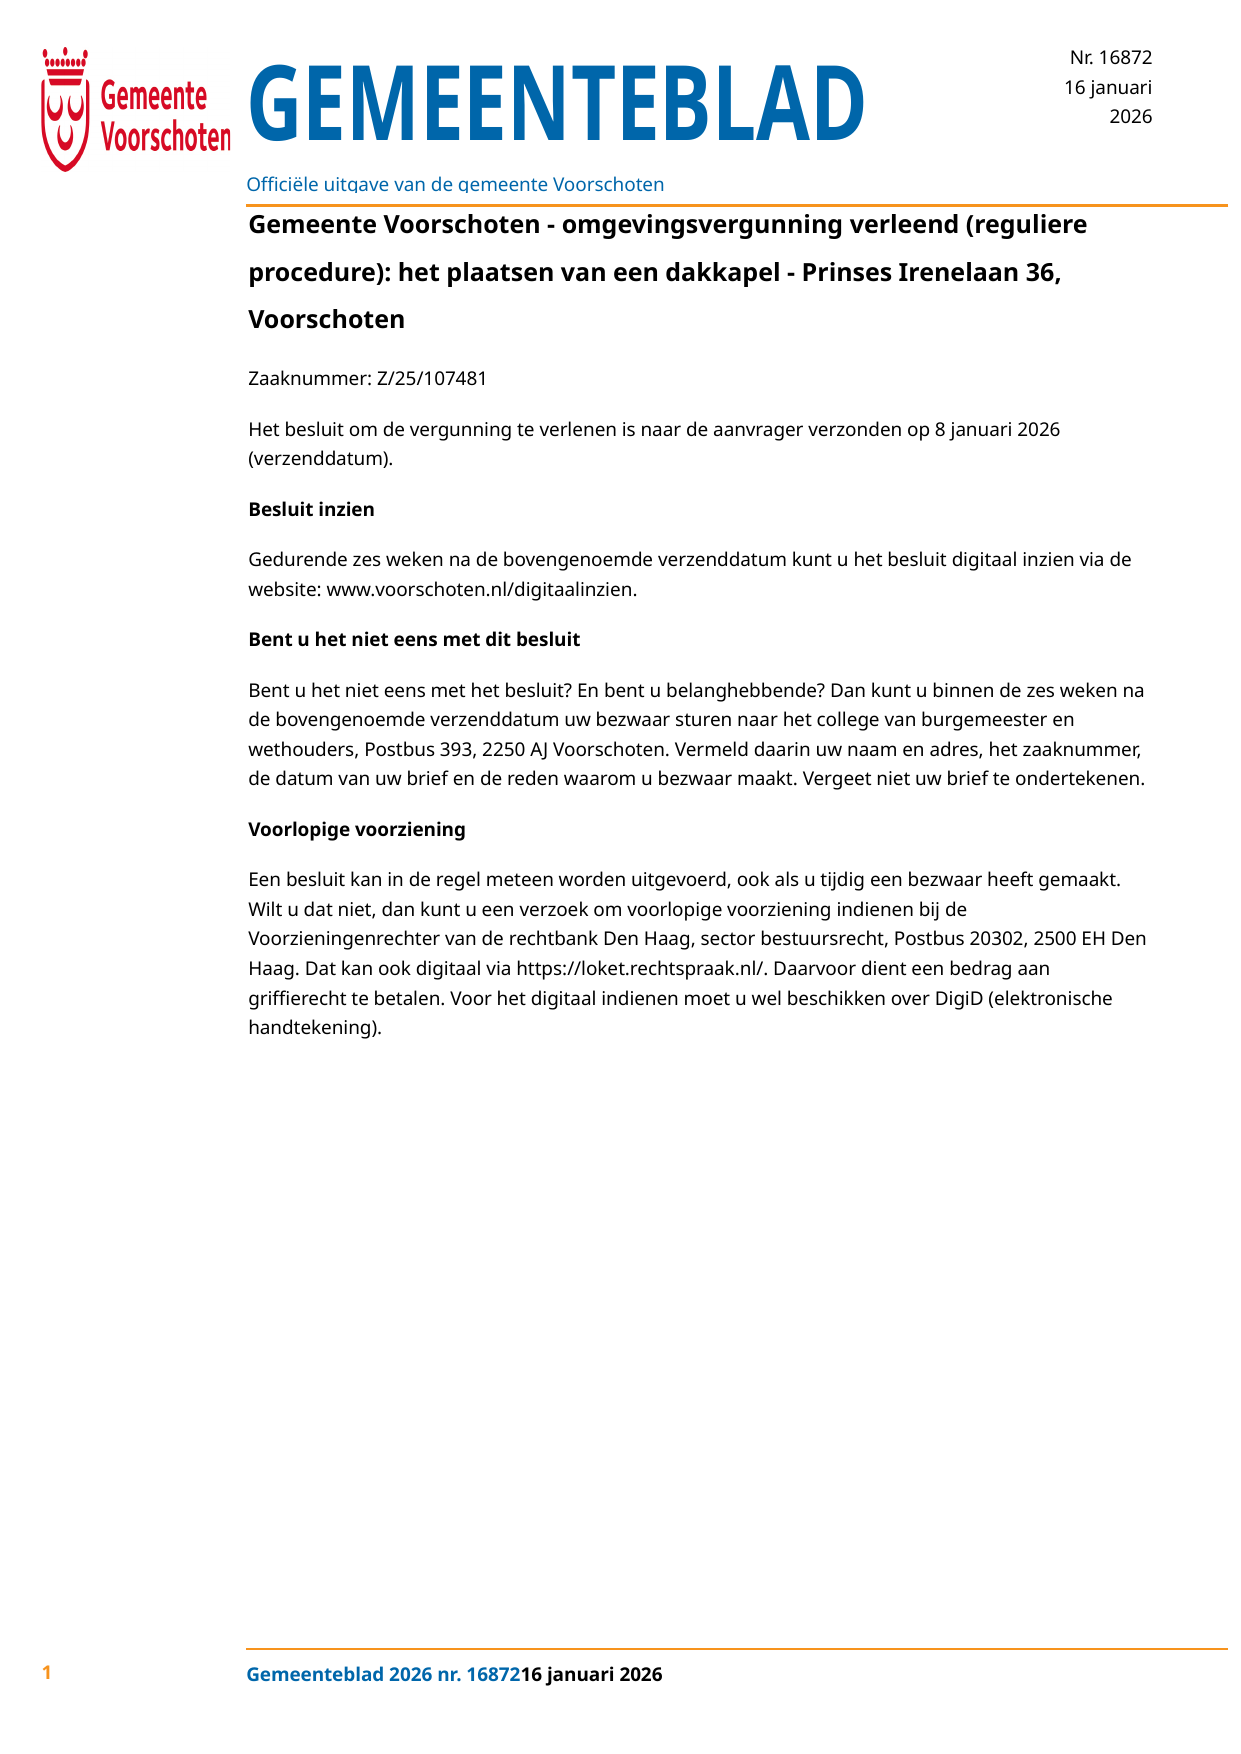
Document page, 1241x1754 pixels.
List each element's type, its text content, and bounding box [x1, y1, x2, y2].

text Bent u het niet eens met het besluit? En bent u belanghebbende? Dan kunt u binnen de zes weken na de bovengenoemde verzenddatum uw bezwaar sturen naar het college van burgemeester en wethouders, Postbus 393, 2250 AJ Voorschoten. Vermeld daarin uw naam en adres, het zaaknummer, de datum van uw brief en de reden waarom u bezwaar maakt. Vergeet niet uw brief te ondertekenen. [248, 677, 1152, 791]
text Besluit inzien [248, 496, 1152, 522]
text Het besluit om de vergunning te verlenen is naar de aanvrager verzonden op 8 januari 2026 (verzenddatum). [248, 416, 1152, 471]
text Voorlopige voorziening [248, 816, 1152, 842]
text Gedurende zes weken na de bovengenoemde verzenddatum kunt u het besluit digitaal inzien via de website: www.voorschoten.nl/digitaalinzien. [248, 546, 1152, 602]
picture [41, 47, 231, 172]
text Gemeente Voorschoten - omgevingsvergunning verleend (reguliere procedure): het plaatsen van een dakkapel - Prinses Irenelaan 36, Voorschoten [248, 207, 1152, 336]
text Bent u het niet eens met dit besluit [248, 626, 1152, 652]
text Een besluit kan in de regel meteen worden uitgevoerd, ook als u tijdig een bezwaar heeft gemaakt. Wilt u dat niet, dan kunt u een verzoek om voorlopige voorziening indienen bij de Voorzieningenrechter van de rechtbank Den Haag, sector bestuursrecht, Postbus 20302, 2500 EH Den Haag. Dat kan ook digitaal via https://loket.rechtspraak.nl/. Daarvoor dient een bedrag aan griffierecht te betalen. Voor het digitaal indienen moet u wel beschikken over DigiD (elektronische handtekening). [248, 866, 1152, 1040]
text Zaaknummer: Z/25/107481 [248, 366, 1152, 391]
